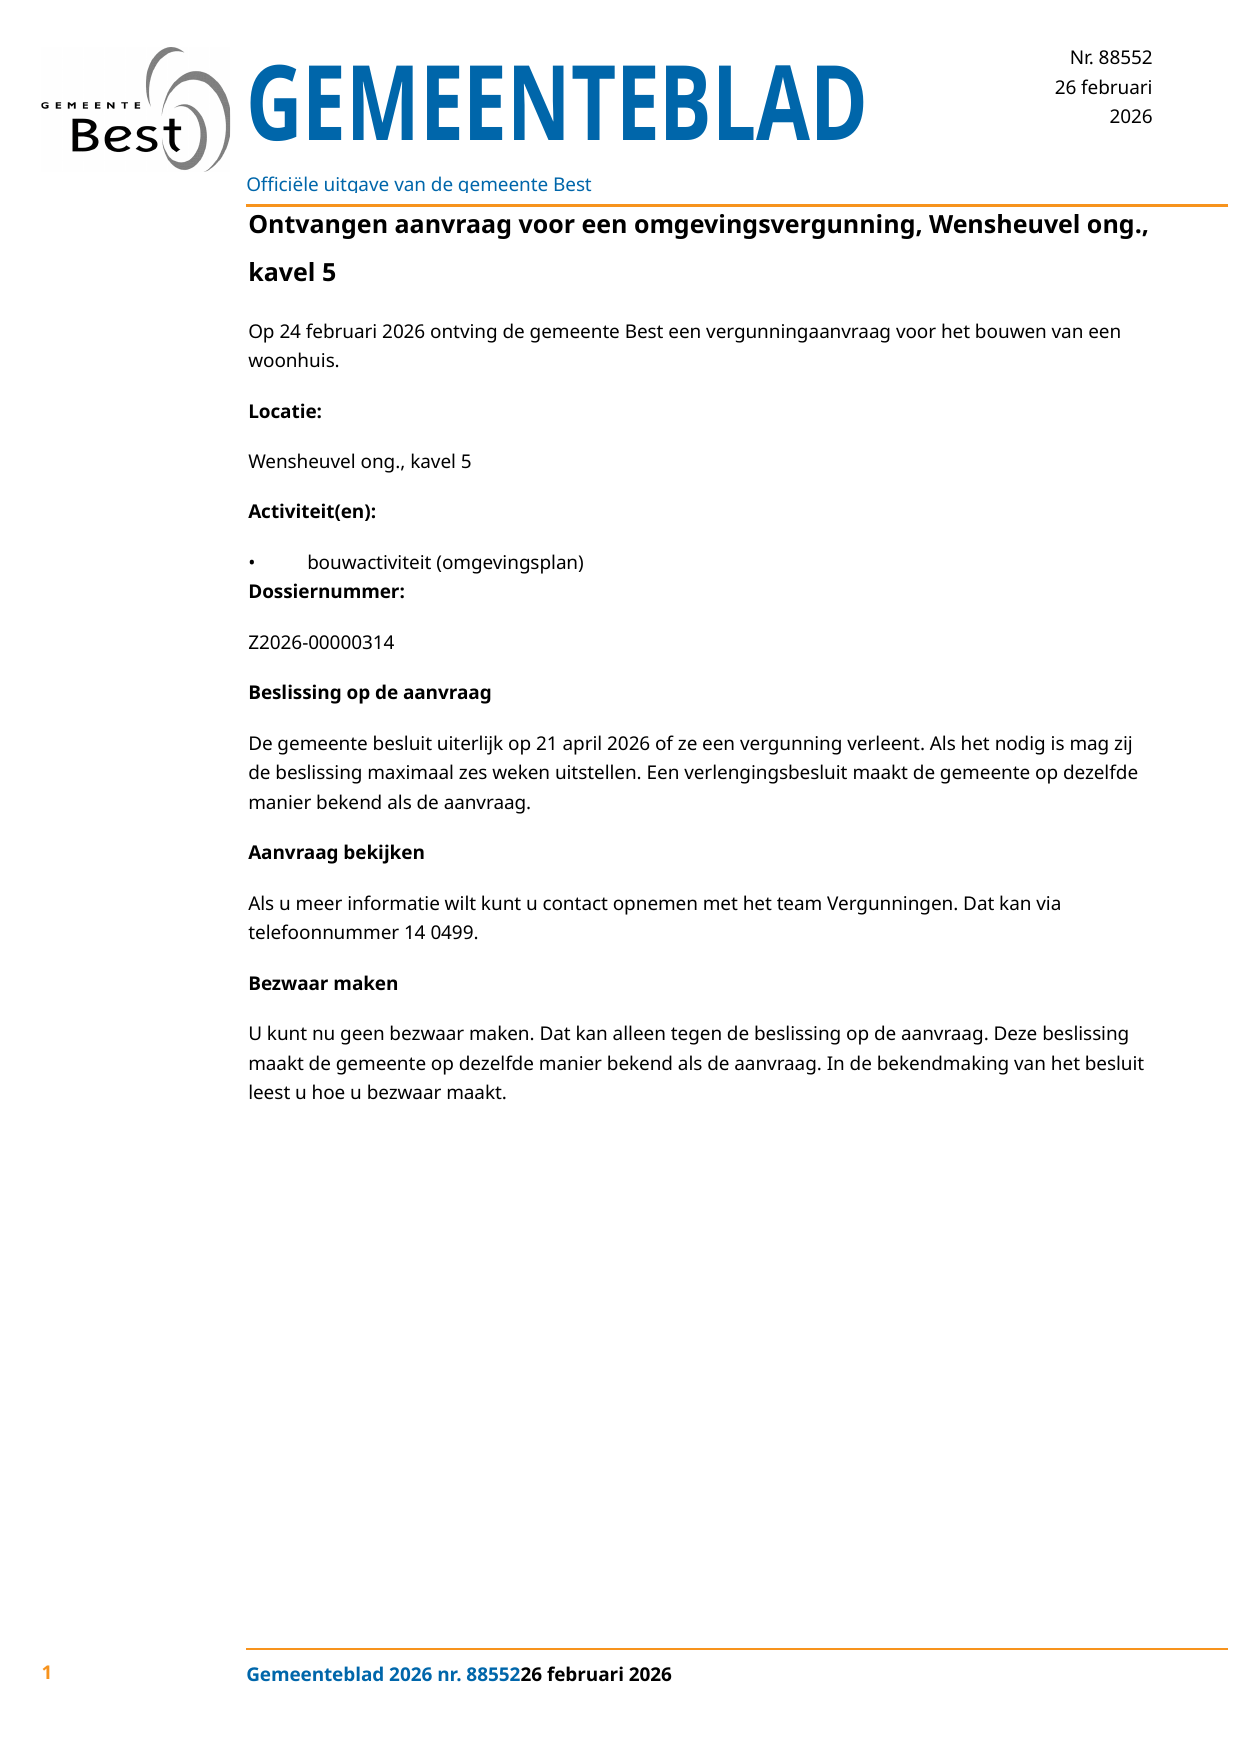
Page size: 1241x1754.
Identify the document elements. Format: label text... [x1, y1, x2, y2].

text Op 24 februari 2026 ontving de gemeente Best een vergunningaanvraag voor het bouwen van een woonhuis. [248, 318, 1152, 373]
text Als u meer informatie wilt kunt u contact opnemen met het team Vergunningen. Dat kan via telefoonnummer 14 0499. [248, 890, 1152, 945]
text Dossiernummer: [248, 579, 1152, 604]
text Beslissing op de aanvraag [248, 679, 1152, 705]
text U kunt nu geen bezwaar maken. Dat kan alleen tegen de beslissing op de aanvraag. Deze beslissing maakt de gemeente op dezelfde manier bekend als de aanvraag. In de bekendmaking van het besluit leest u hoe u bezwaar maakt. [248, 1020, 1152, 1105]
text Aanvraag bekijken [248, 839, 1152, 865]
picture [41, 47, 231, 172]
text De gemeente besluit uiterlijk op 21 april 2026 of ze een vergunning verleent. Als het nodig is mag zij de beslissing maximaal zes weken uitstellen. Een verlengingsbesluit maakt de gemeente op dezelfde manier bekend als de aanvraag. [248, 730, 1152, 815]
text Bezwaar maken [248, 970, 1152, 996]
text Locatie: [248, 398, 1152, 424]
text Z2026-00000314 [248, 629, 1152, 655]
text Wensheuvel ong., kavel 5 [248, 448, 1152, 474]
text Activiteit(en): [248, 499, 1152, 524]
list bouwactiviteit (omgevingsplan) [248, 549, 1152, 575]
text Ontvangen aanvraag voor een omgevingsvergunning, Wensheuvel ong., kavel 5 [248, 207, 1152, 288]
